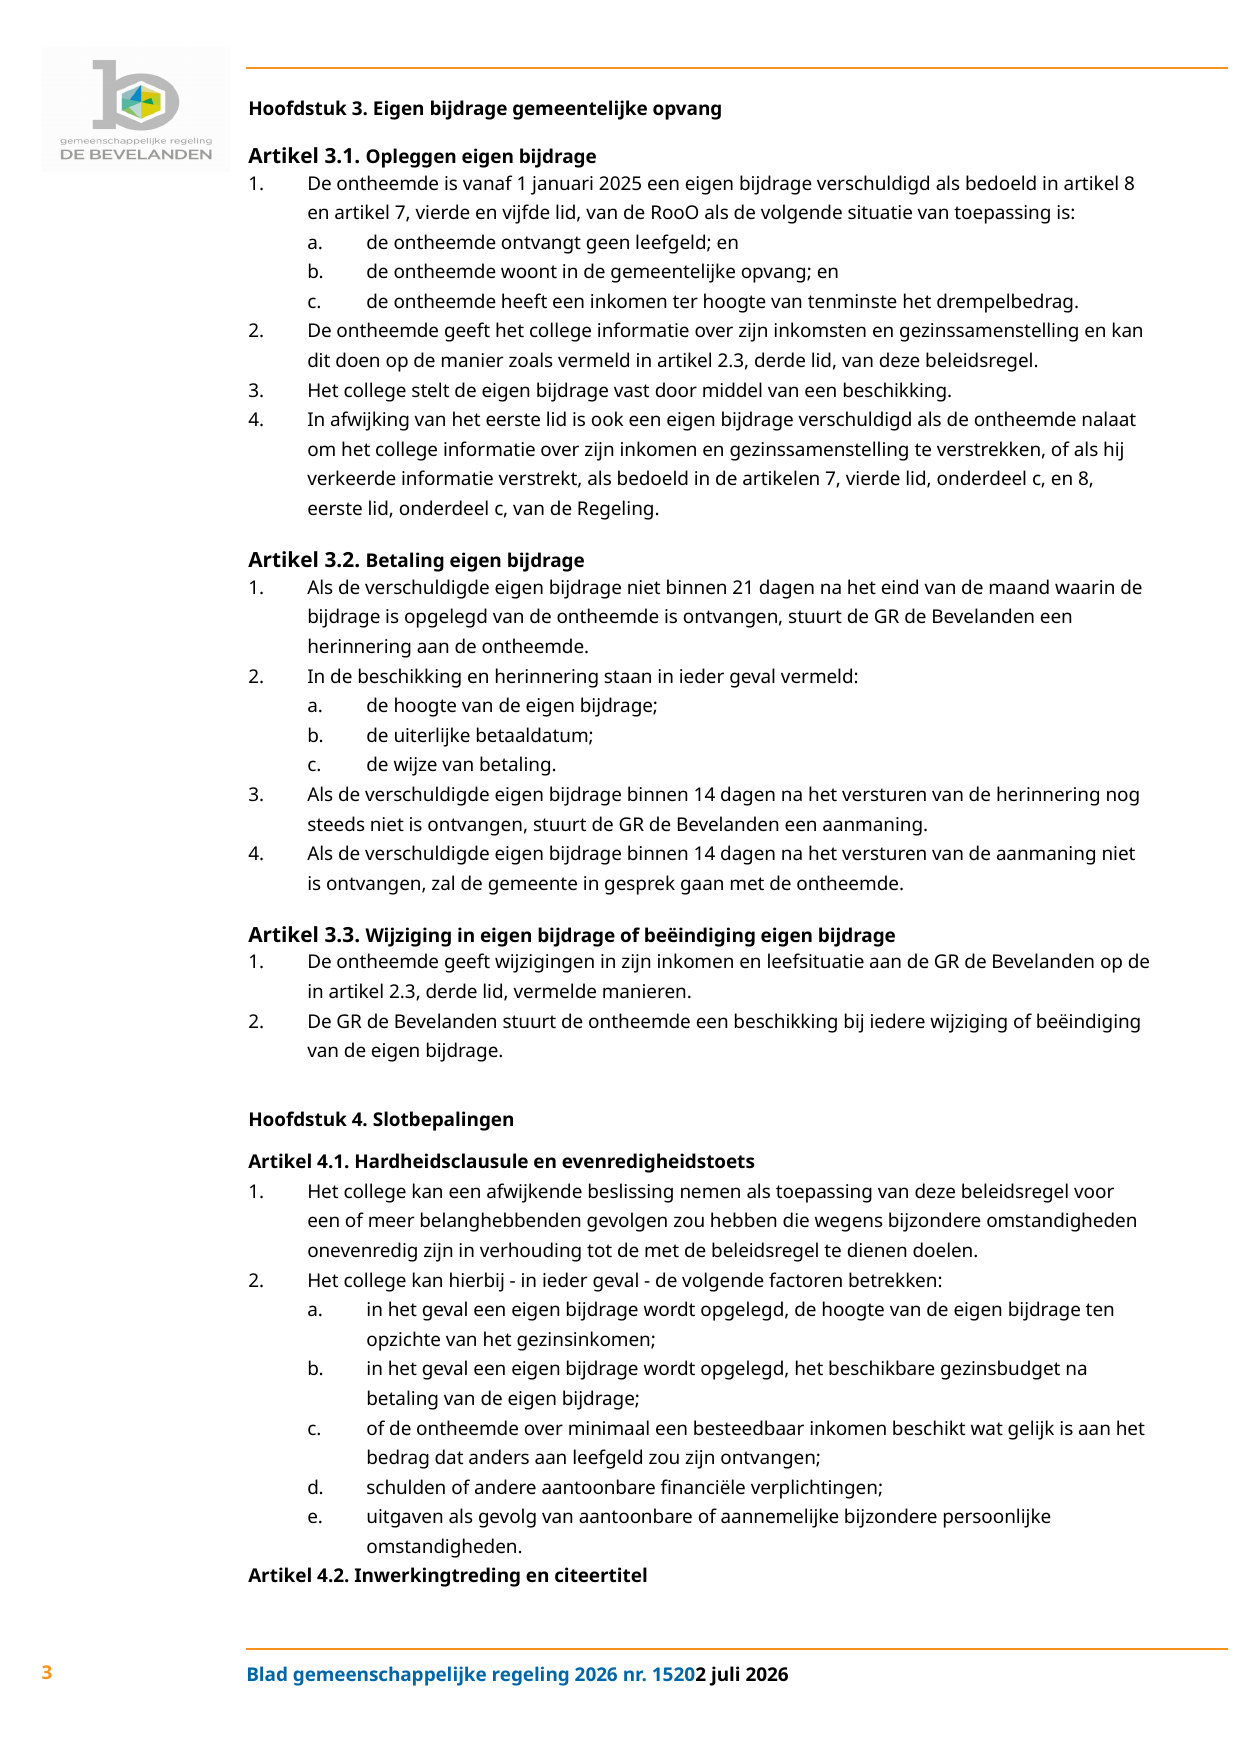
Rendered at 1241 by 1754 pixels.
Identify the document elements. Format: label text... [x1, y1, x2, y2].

list Het college kan een afwijkende beslissing nemen als toepassing van deze beleidsregel voor een of meer belanghebbenden gevolgen zou hebben die wegens bijzondere omstandigheden onevenredig zijn in verhouding tot de met de beleidsregel te dienen doelen. [248, 1178, 1152, 1263]
list schulden of andere aantoonbare financiële verplichtingen; [307, 1474, 1152, 1499]
text Artikel 4.2. Inwerkingtreding en citeertitel [248, 1563, 1152, 1588]
text Hoofdstuk 3. Eigen bijdrage gemeentelijke opvang [248, 95, 1152, 121]
list de ontheemde heeft een inkomen ter hoogte van tenminste het drempelbedrag. [307, 288, 1152, 314]
list Als de verschuldigde eigen bijdrage binnen 14 dagen na het versturen van de aanmaning niet is ontvangen, zal de gemeente in gesprek gaan met de ontheemde. [248, 840, 1152, 896]
text Artikel 3.2. Betaling eigen bijdrage [248, 546, 1152, 574]
picture [41, 47, 231, 172]
list uitgaven als gevolg van aantoonbare of aannemelijke bijzondere persoonlijke omstandigheden. [307, 1503, 1152, 1559]
list in het geval een eigen bijdrage wordt opgelegd, de hoogte van de eigen bijdrage ten opzichte van het gezinsinkomen; [307, 1296, 1152, 1352]
list de uiterlijke betaaldatum; [307, 722, 1152, 748]
list In afwijking van het eerste lid is ook een eigen bijdrage verschuldigd als de ontheemde nalaat om het college informatie over zijn inkomen en gezinssamenstelling te verstrekken, of als hij verkeerde informatie verstrekt, als bedoeld in de artikelen 7, vierde lid, onderdeel c, en 8, eerste lid, onderdeel c, van de Regeling. [248, 406, 1152, 521]
list In de beschikking en herinnering staan in ieder geval vermeld: [248, 663, 1152, 688]
list Het college stelt de eigen bijdrage vast door middel van een beschikking. [248, 377, 1152, 403]
list in het geval een eigen bijdrage wordt opgelegd, het beschikbare gezinsbudget na betaling van de eigen bijdrage; [307, 1356, 1152, 1411]
list de hoogte van de eigen bijdrage; [307, 692, 1152, 718]
list De ontheemde geeft wijzigingen in zijn inkomen en leefsituatie aan de GR de Bevelanden op de in artikel 2.3, derde lid, vermelde manieren. [248, 949, 1152, 1004]
list Het college kan hierbij - in ieder geval - de volgende factoren betrekken: [248, 1267, 1152, 1292]
text Hoofdstuk 4. Slotbepalingen [248, 1104, 1152, 1132]
list of de ontheemde over minimaal een besteedbaar inkomen beschikt wat gelijk is aan het bedrag dat anders aan leefgeld zou zijn ontvangen; [307, 1415, 1152, 1470]
list Als de verschuldigde eigen bijdrage binnen 14 dagen na het versturen van de herinnering nog steeds niet is ontvangen, stuurt de GR de Bevelanden een aanmaning. [248, 781, 1152, 836]
list De ontheemde geeft het college informatie over zijn inkomsten en gezinssamenstelling en kan dit doen op de manier zoals vermeld in artikel 2.3, derde lid, van deze beleidsregel. [248, 318, 1152, 373]
list Als de verschuldigde eigen bijdrage niet binnen 21 dagen na het eind van de maand waarin de bijdrage is opgelegd van de ontheemde is ontvangen, stuurt de GR de Bevelanden een herinnering aan de ontheemde. [248, 574, 1152, 659]
list de wijze van betaling. [307, 752, 1152, 777]
list De ontheemde is vanaf 1 januari 2025 een eigen bijdrage verschuldigd als bedoeld in artikel 8 en artikel 7, vierde en vijfde lid, van de RooO als de volgende situatie van toepassing is: [248, 170, 1152, 225]
list De GR de Bevelanden stuurt de ontheemde een beschikking bij iedere wijziging of beëindiging van de eigen bijdrage. [248, 1008, 1152, 1063]
text Artikel 3.1. Opleggen eigen bijdrage [248, 141, 1152, 170]
list de ontheemde woont in de gemeentelijke opvang; en [307, 258, 1152, 284]
list de ontheemde ontvangt geen leefgeld; en [307, 229, 1152, 255]
text Artikel 3.3. Wijziging in eigen bijdrage of beëindiging eigen bijdrage [248, 920, 1152, 949]
text Artikel 4.1. Hardheidsclausule en evenredigheidstoets [248, 1148, 1152, 1174]
